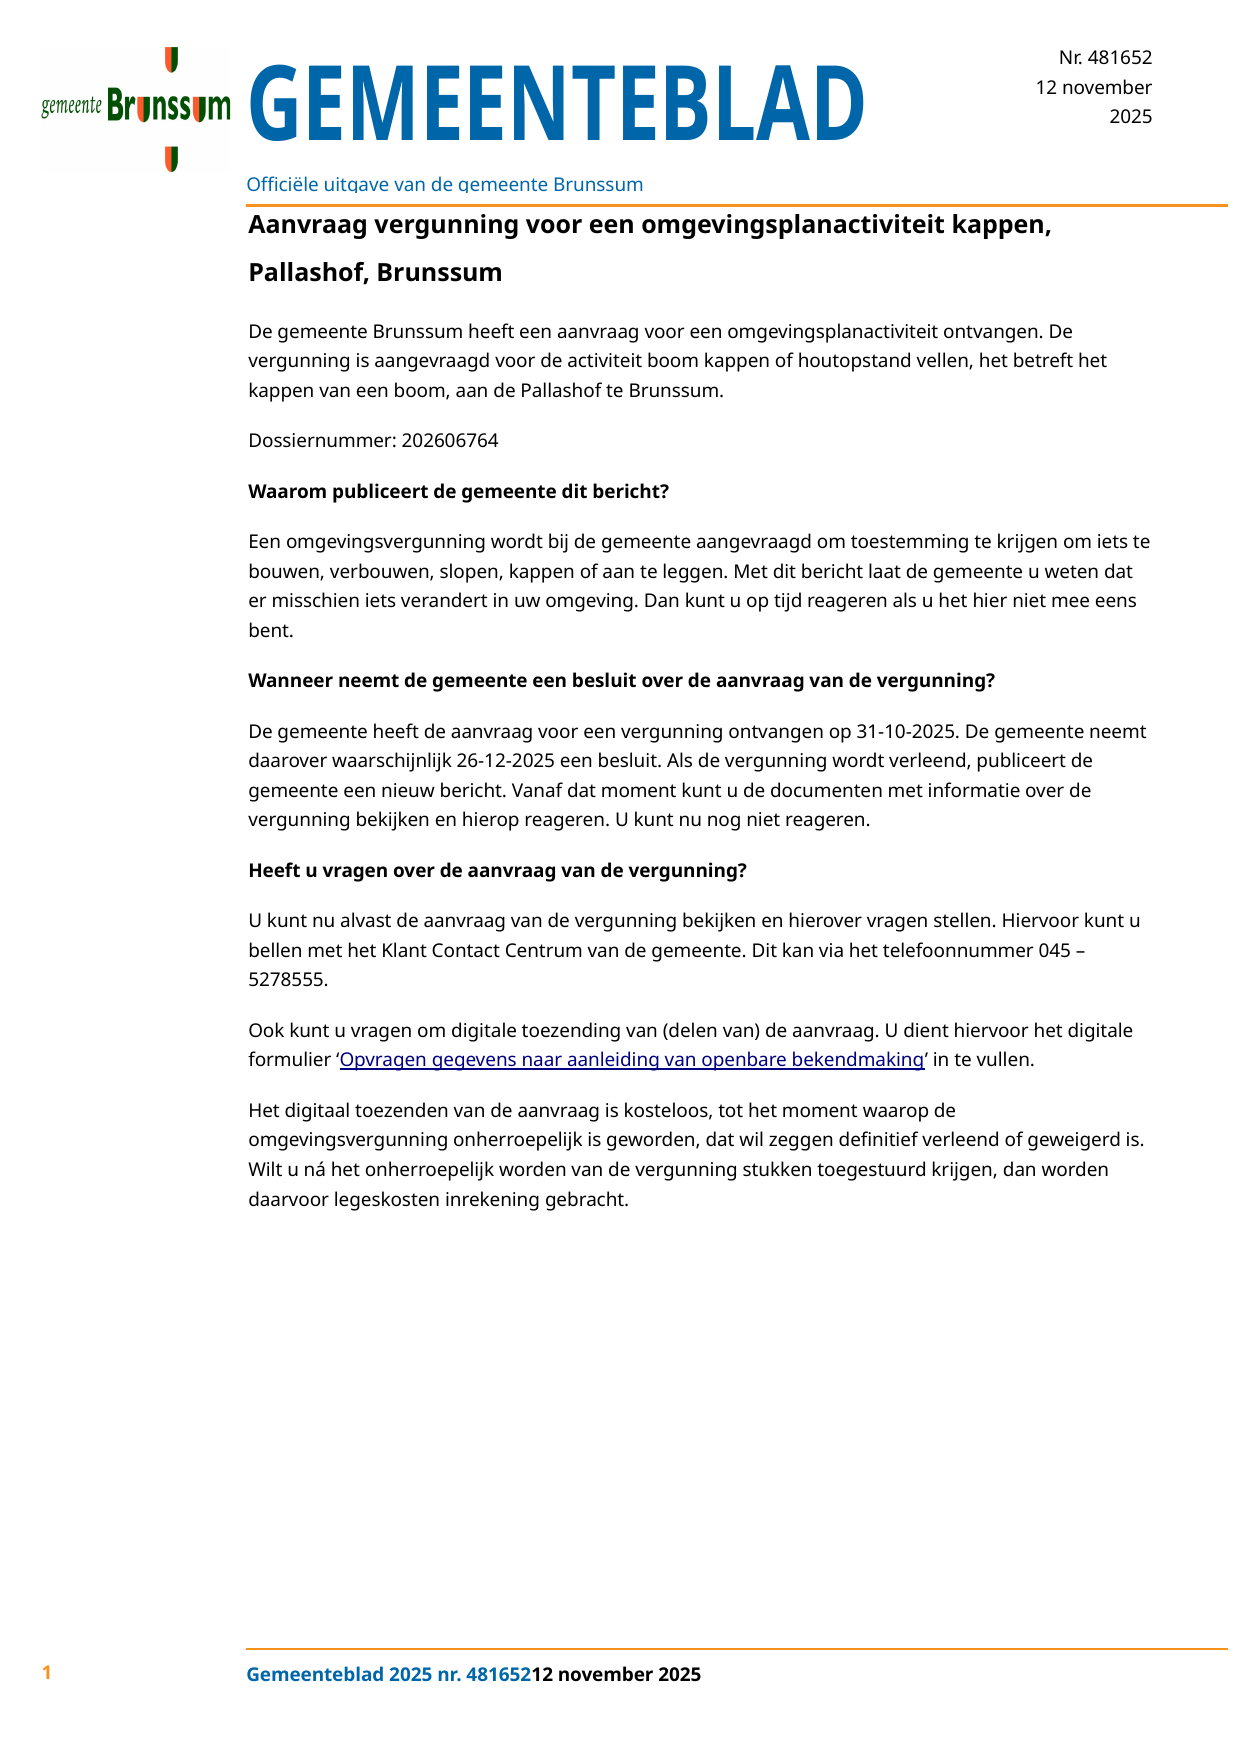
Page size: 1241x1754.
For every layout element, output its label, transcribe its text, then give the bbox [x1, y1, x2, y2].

text Waarom publiceert de gemeente dit bericht? [248, 478, 1152, 504]
text U kunt nu alvast de aanvraag van de vergunning bekijken en hierover vragen stellen. Hiervoor kunt u bellen met het Klant Contact Centrum van de gemeente. Dit kan via het telefoonnummer 045 – 5278555. [248, 907, 1152, 992]
text Dossiernummer: 202606764 [248, 427, 1152, 453]
text Heeft u vragen over de aanvraag van de vergunning? [248, 857, 1152, 883]
text Aanvraag vergunning voor een omgevingsplanactiviteit kappen, Pallashof, Brunssum [248, 207, 1152, 288]
text De gemeente heeft de aanvraag voor een vergunning ontvangen op 31-10-2025. De gemeente neemt daarover waarschijnlijk 26-12-2025 een besluit. Als de vergunning wordt verleend, publiceert de gemeente een nieuw bericht. Vanaf dat moment kunt u de documenten met informatie over de vergunning bekijken en hierop reageren. U kunt nu nog niet reageren. [248, 718, 1152, 832]
picture [41, 47, 231, 172]
text Een omgevingsvergunning wordt bij de gemeente aangevraagd om toestemming te krijgen om iets te bouwen, verbouwen, slopen, kappen of aan te leggen. Met dit bericht laat de gemeente u weten dat er misschien iets verandert in uw omgeving. Dan kunt u op tijd reageren als u het hier niet mee eens bent. [248, 528, 1152, 643]
text Het digitaal toezenden van de aanvraag is kosteloos, tot het moment waarop de omgevingsvergunning onherroepelijk is geworden, dat wil zeggen definitief verleend of geweigerd is. Wilt u ná het onherroepelijk worden van de vergunning stukken toegestuurd krijgen, dan worden daarvoor legeskosten inrekening gebracht. [248, 1097, 1152, 1212]
text Wanneer neemt de gemeente een besluit over de aanvraag van de vergunning? [248, 667, 1152, 693]
text Ook kunt u vragen om digitale toezending van (delen van) de aanvraag. U dient hiervoor het digitale formulier ‘Opvragen gegevens naar aanleiding van openbare bekendmaking’ in te vullen. [248, 1017, 1152, 1072]
text De gemeente Brunssum heeft een aanvraag voor een omgevingsplanactiviteit ontvangen. De vergunning is aangevraagd voor de activiteit boom kappen of houtopstand vellen, het betreft het kappen van een boom, aan de Pallashof te Brunssum. [248, 318, 1152, 403]
